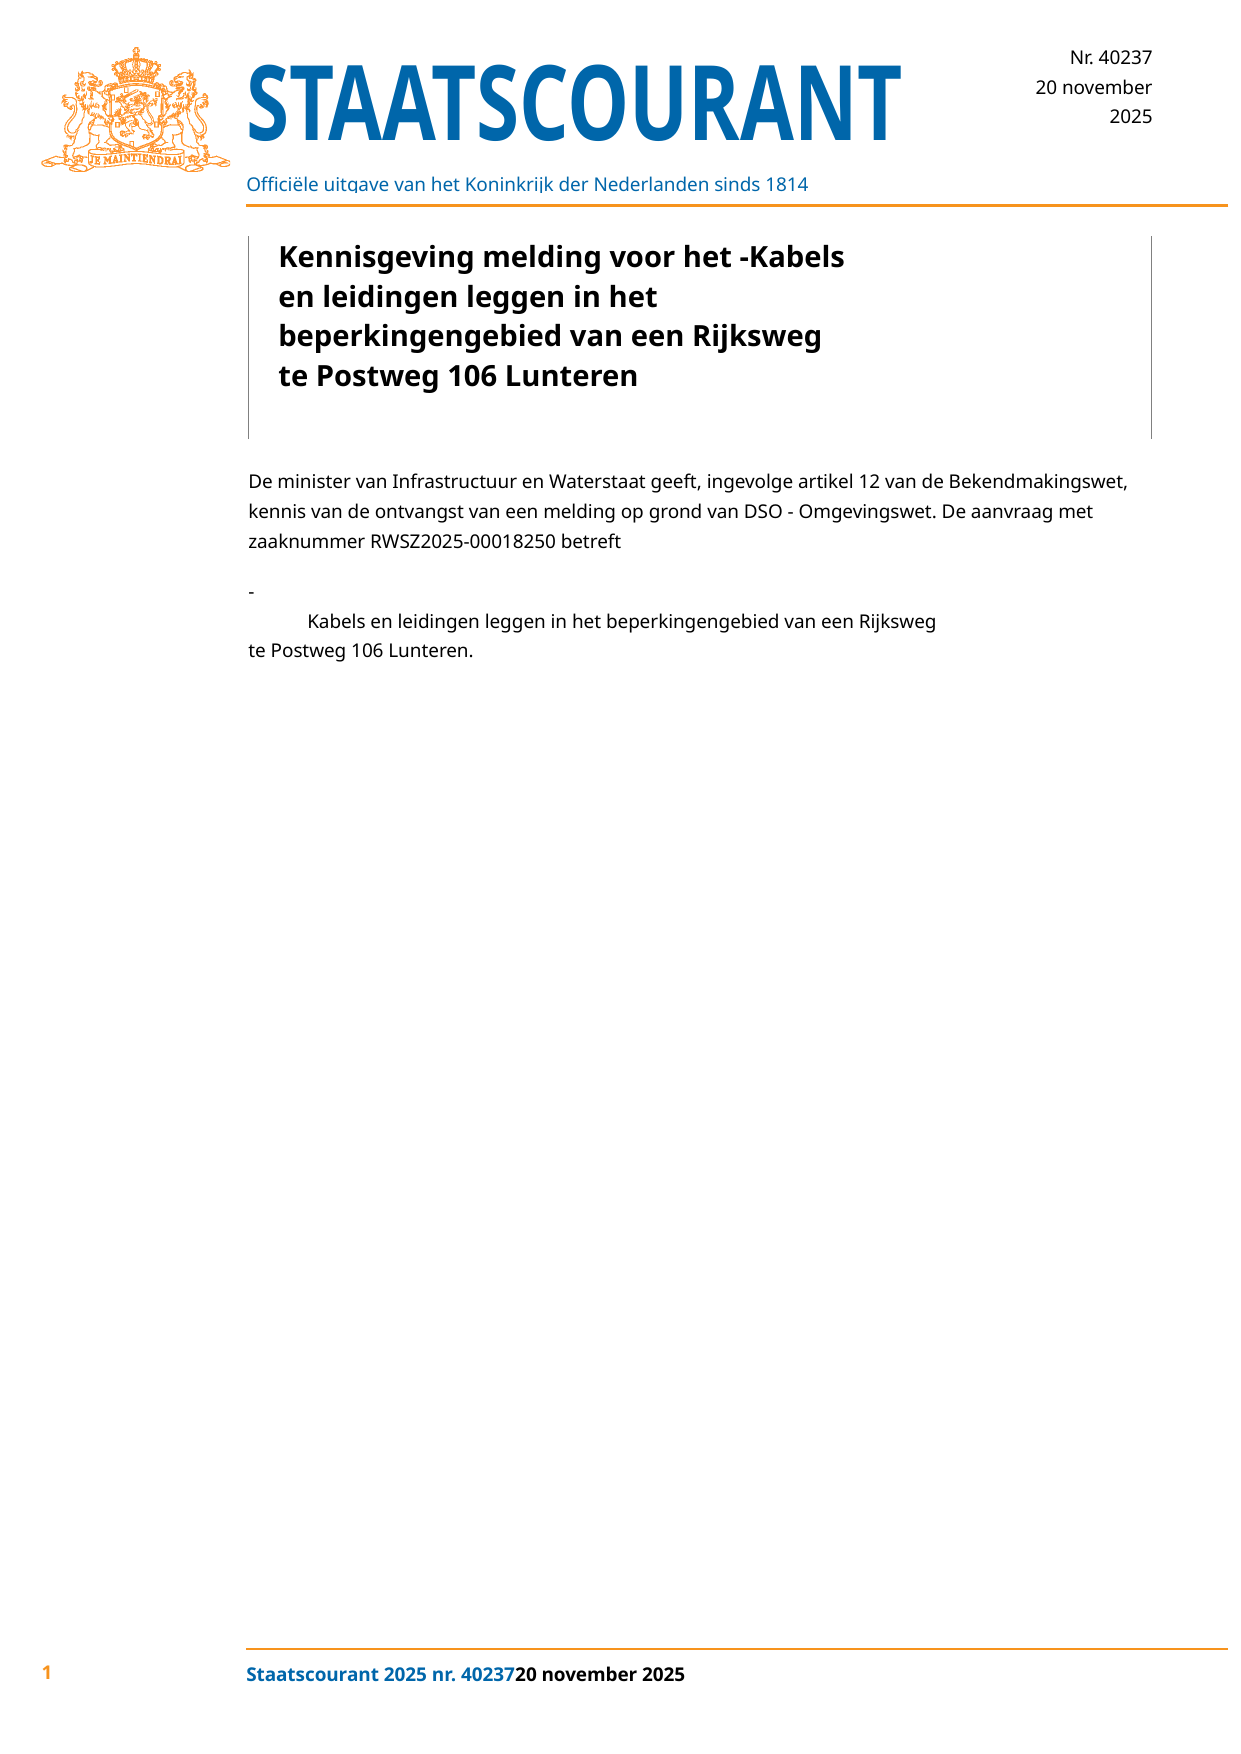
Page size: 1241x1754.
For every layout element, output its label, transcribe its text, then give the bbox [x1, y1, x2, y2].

table_header [850, 236, 912, 413]
table_header [850, 414, 1151, 439]
picture [912, 236, 1090, 414]
table_header [1090, 236, 1151, 413]
text De minister van Infrastructuur en Waterstaat geeft, ingevolge artikel 12 van de Bekendmakingswet, kennis van de ontvangst van een melding op grond van DSO - Omgevingswet. De aanvraag met zaaknummer RWSZ2025-00018250 betreft [248, 469, 1152, 553]
text te Postweg 106 Lunteren. [248, 637, 1152, 663]
table_header Kennisgeving melding voor het -Kabels en leidingen leggen in het beperkingengebied van een Rijksweg te Postweg 106 Lunteren [249, 236, 850, 439]
list Kabels en leidingen leggen in het beperkingengebied van een Rijksweg [248, 608, 1152, 633]
picture [41, 47, 231, 172]
